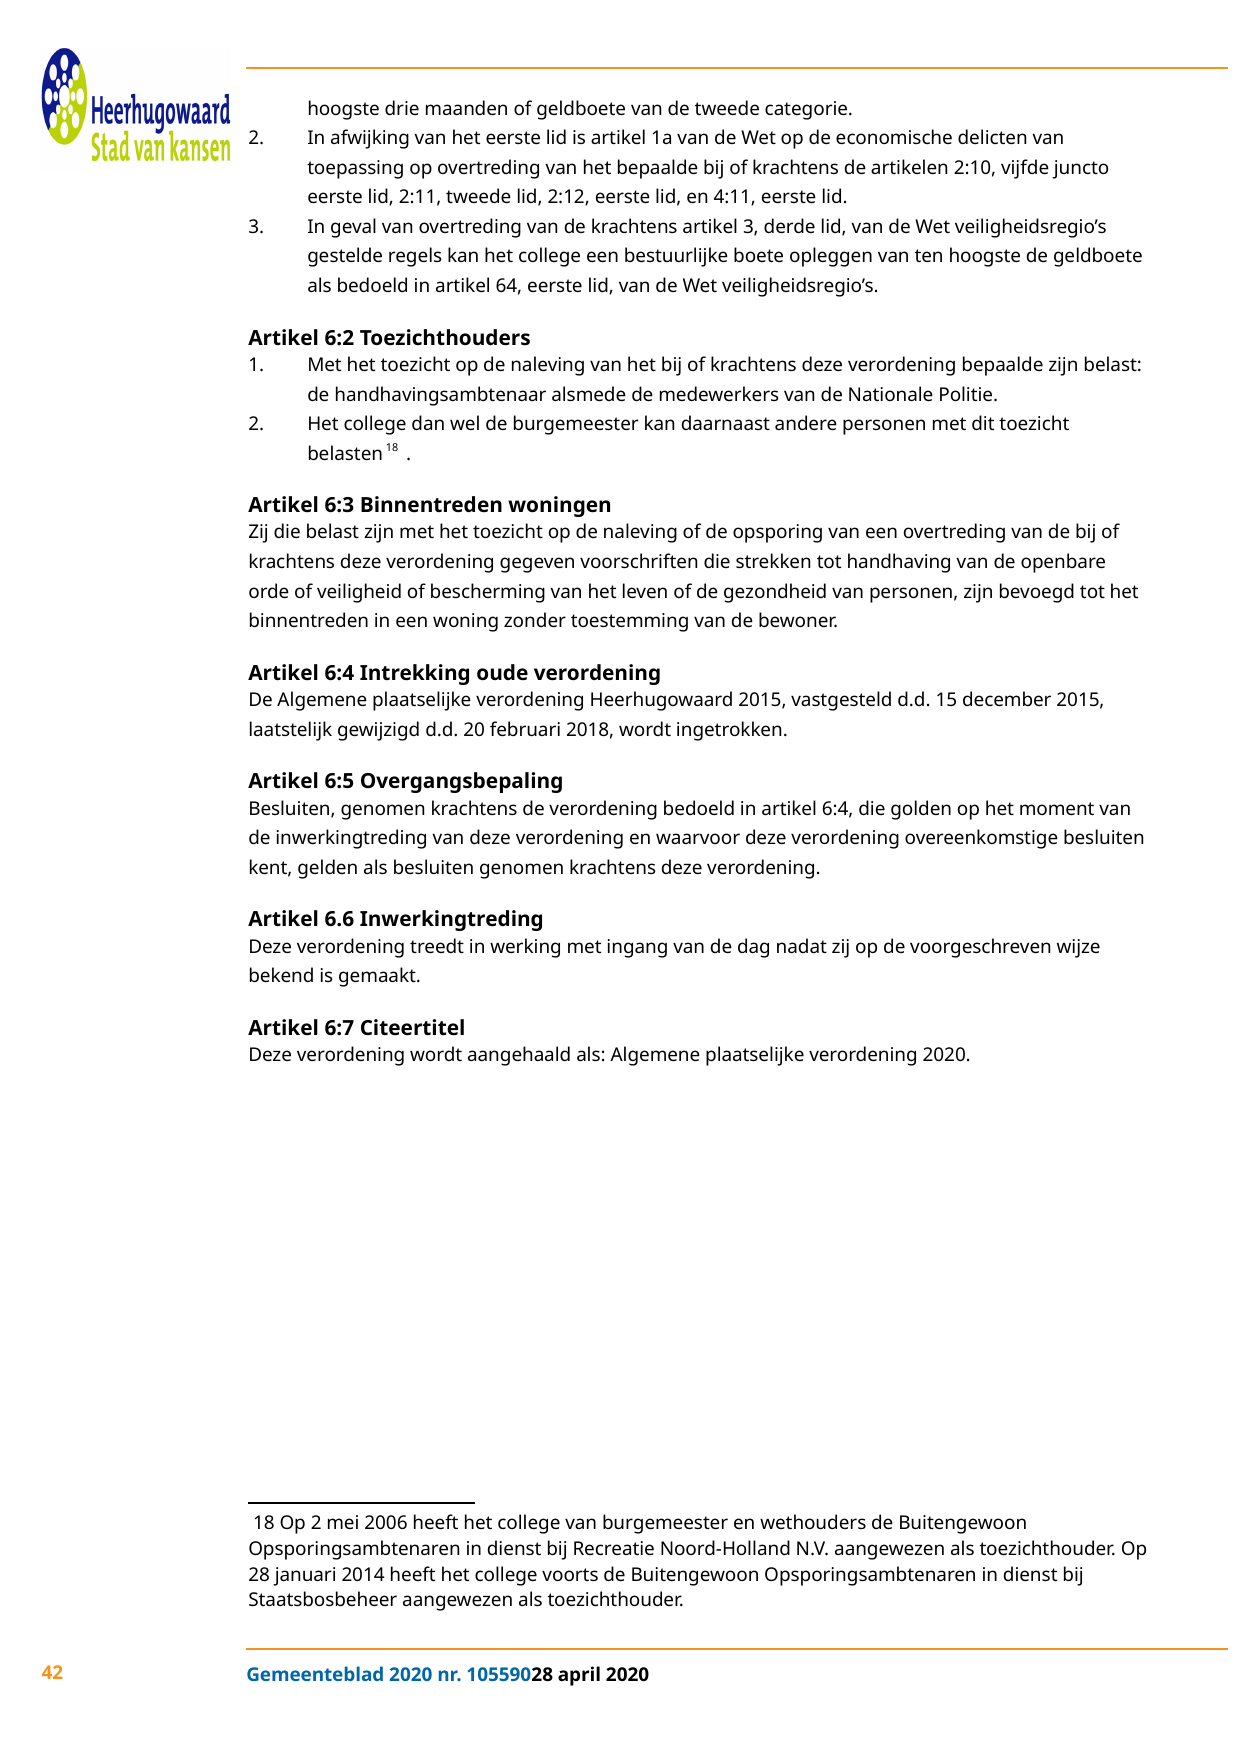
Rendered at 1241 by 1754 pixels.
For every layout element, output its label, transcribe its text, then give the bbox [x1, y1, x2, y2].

picture [41, 47, 231, 172]
text Artikel 6:5 Overgangsbepaling [248, 766, 1152, 795]
text De Algemene plaatselijke verordening Heerhugowaard 2015, vastgesteld d.d. 15 december 2015, laatstelijk gewijzigd d.d. 20 februari 2018, wordt ingetrokken. [248, 686, 1152, 742]
text Artikel 6:4 Intrekking oude verordening [248, 658, 1152, 686]
list Op 2 mei 2006 heeft het college van burgemeester en wethouders de Buitengewoon Opsporingsambtenaren in dienst bij Recreatie Noord-Holland N.V. aangewezen als toezichthouder. Op 28 januari 2014 heeft het college voorts de Buitengewoon Opsporingsambtenaren in dienst bij Staatsbosbeheer aangewezen als toezichthouder. [248, 1509, 1152, 1612]
list Het college dan wel de burgemeester kan daarnaast andere personen met dit toezicht belasten . [248, 410, 1152, 466]
list In afwijking van het eerste lid is artikel 1a van de Wet op de economische delicten van toepassing op overtreding van het bepaalde bij of krachtens de artikelen 2:10, vijfde juncto eerste lid, 2:11, tweede lid, 2:12, eerste lid, en 4:11, eerste lid. [248, 124, 1152, 209]
list Met het toezicht op de naleving van het bij of krachtens deze verordening bepaalde zijn belast: de handhavingsambtenaar alsmede de medewerkers van de Nationale Politie. [248, 351, 1152, 406]
text Deze verordening treedt in werking met ingang van de dag nadat zij op de voorgeschreven wijze bekend is gemaakt. [248, 933, 1152, 988]
text Artikel 6.6 Inwerkingtreding [248, 904, 1152, 933]
text Zij die belast zijn met het toezicht op de naleving of de opsporing van een overtreding van de bij of krachtens deze verordening gegeven voorschriften die strekken tot handhaving van de openbare orde of veiligheid of bescherming van het leven of de gezondheid van personen, zijn bevoegd tot het binnentreden in een woning zonder toestemming van de bewoner. [248, 519, 1152, 633]
list hoogste drie maanden of geldboete van de tweede categorie. [248, 95, 1152, 121]
text Artikel 6:2 Toezichthouders [248, 323, 1152, 351]
text Besluiten, genomen krachtens de verordening bedoeld in artikel 6:4, die golden op het moment van de inwerkingtreding van deze verordening en waarvoor deze verordening overeenkomstige besluiten kent, gelden als besluiten genomen krachtens deze verordening. [248, 795, 1152, 880]
text Artikel 6:7 Citeertitel [248, 1013, 1152, 1041]
list In geval van overtreding van de krachtens artikel 3, derde lid, van de Wet veiligheidsregio’s gestelde regels kan het college een bestuurlijke boete opleggen van ten hoogste de geldboete als bedoeld in artikel 64, eerste lid, van de Wet veiligheidsregio’s. [248, 213, 1152, 298]
text Artikel 6:3 Binnentreden woningen [248, 490, 1152, 519]
text Deze verordening wordt aangehaald als: Algemene plaatselijke verordening 2020. [248, 1041, 1152, 1067]
